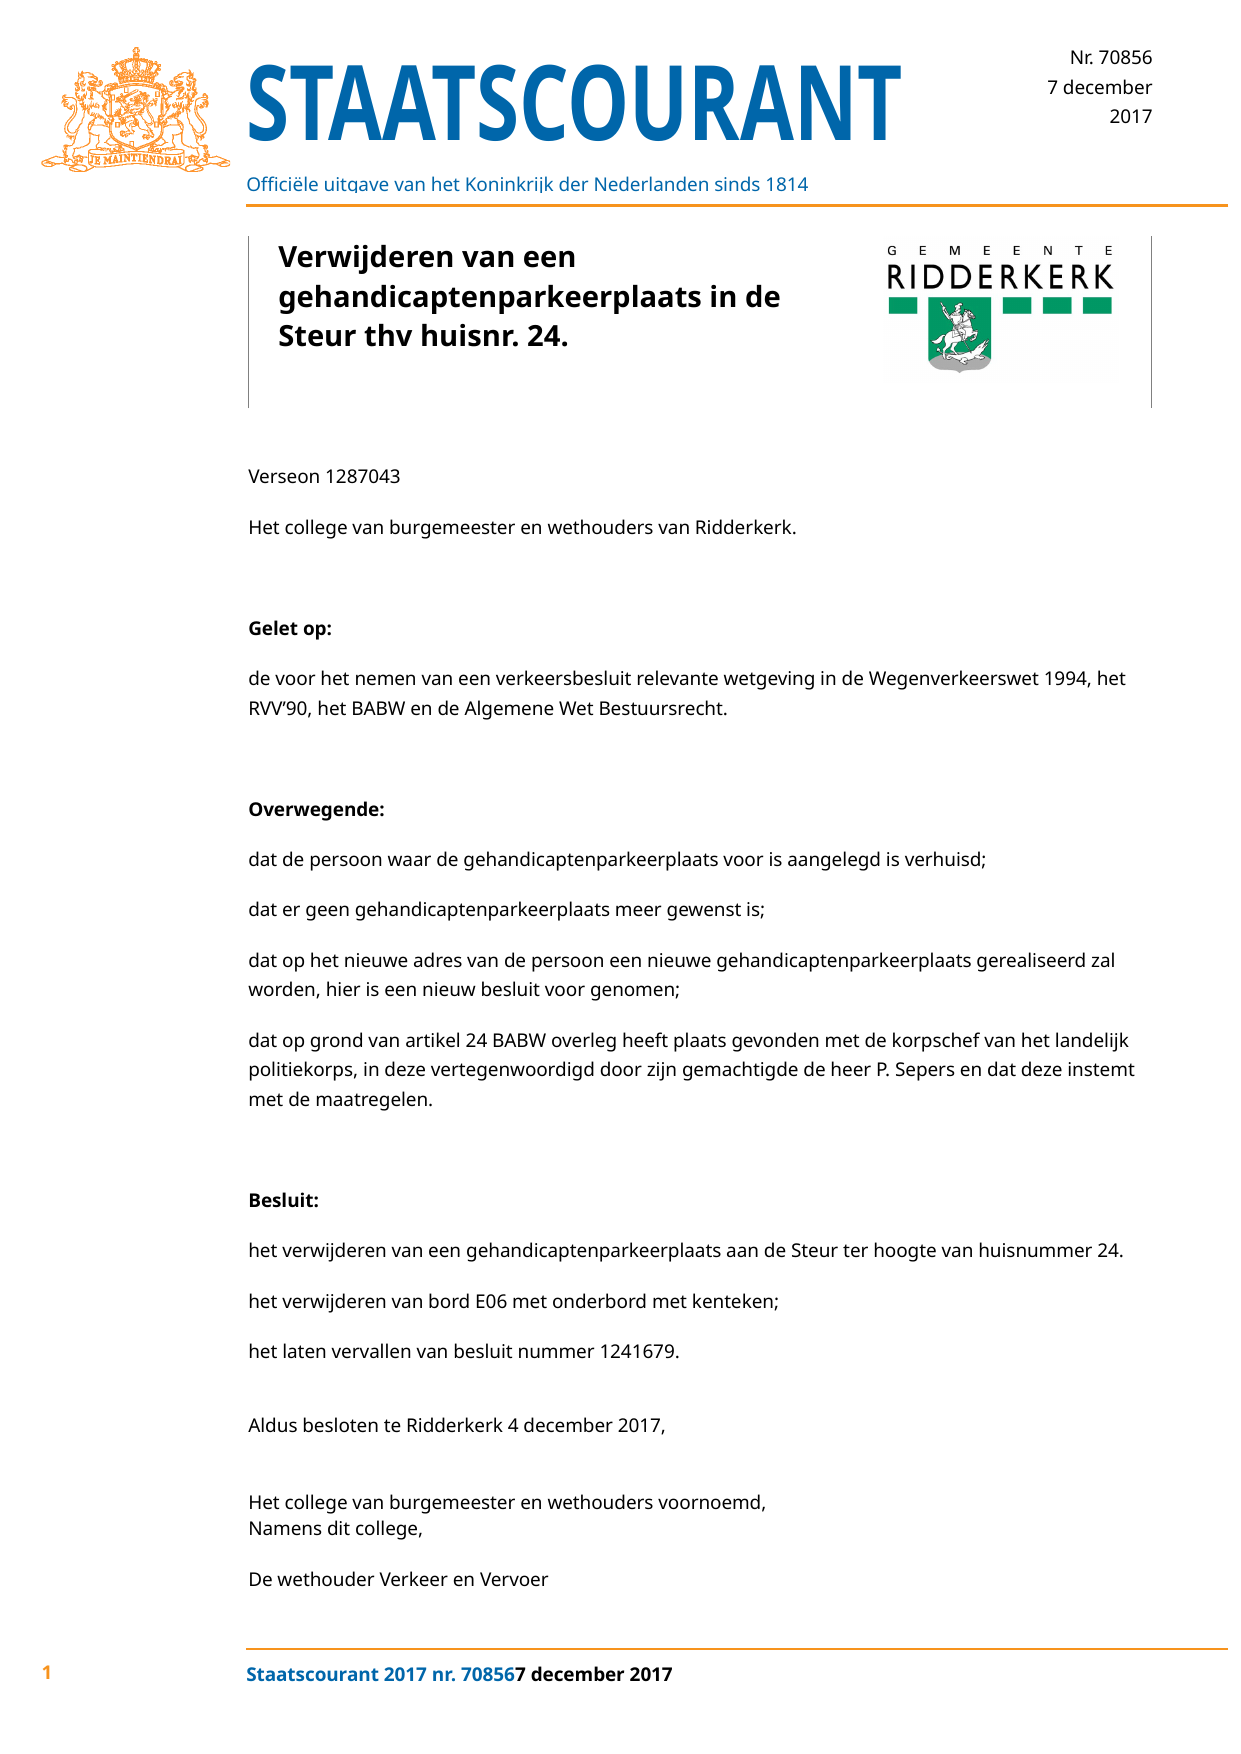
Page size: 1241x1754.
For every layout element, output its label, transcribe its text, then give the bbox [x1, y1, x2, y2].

text Aldus besloten te Ridderkerk 4 december 2017, [248, 1412, 1152, 1437]
table_header Verwijderen van een gehandicaptenparkeerplaats in de Steur thv huisnr. 24. [249, 236, 850, 408]
text dat de persoon waar de gehandicaptenparkeerplaats voor is aangelegd is verhuisd; [248, 846, 1152, 872]
text Overwegende: [248, 796, 1152, 821]
picture [882, 236, 1119, 383]
text Namens dit college, [248, 1515, 1152, 1540]
text Het college van burgemeester en wethouders van Ridderkerk. [248, 514, 1152, 540]
text de voor het nemen van een verkeersbesluit relevante wetgeving in de Wegenverkeerswet 1994, het RVV’90, het BABW en de Algemene Wet Bestuursrecht. [248, 665, 1152, 721]
text dat op het nieuwe adres van de persoon een nieuwe gehandicaptenparkeerplaats gerealiseerd zal worden, hier is een nieuw besluit voor genomen; [248, 947, 1152, 1002]
text het laten vervallen van besluit nummer 1241679. [248, 1338, 1152, 1364]
text het verwijderen van een gehandicaptenparkeerplaats aan de Steur ter hoogte van huisnummer 24. [248, 1237, 1152, 1263]
text dat er geen gehandicaptenparkeerplaats meer gewenst is; [248, 897, 1152, 922]
text Verseon 1287043 [248, 464, 1152, 489]
picture [41, 47, 231, 172]
table_header [850, 236, 1151, 408]
text Gelet op: [248, 615, 1152, 641]
text het verwijderen van bord E06 met onderbord met kenteken; [248, 1288, 1152, 1313]
text De wethouder Verkeer en Vervoer [248, 1566, 1152, 1592]
text Het college van burgemeester en wethouders voornoemd, [248, 1489, 1152, 1515]
text dat op grond van artikel 24 BABW overleg heeft plaats gevonden met de korpschef van het landelijk politiekorps, in deze vertegenwoordigd door zijn gemachtigde de heer P. Sepers en dat deze instemt met de maatregelen. [248, 1027, 1152, 1112]
text Besluit: [248, 1187, 1152, 1213]
